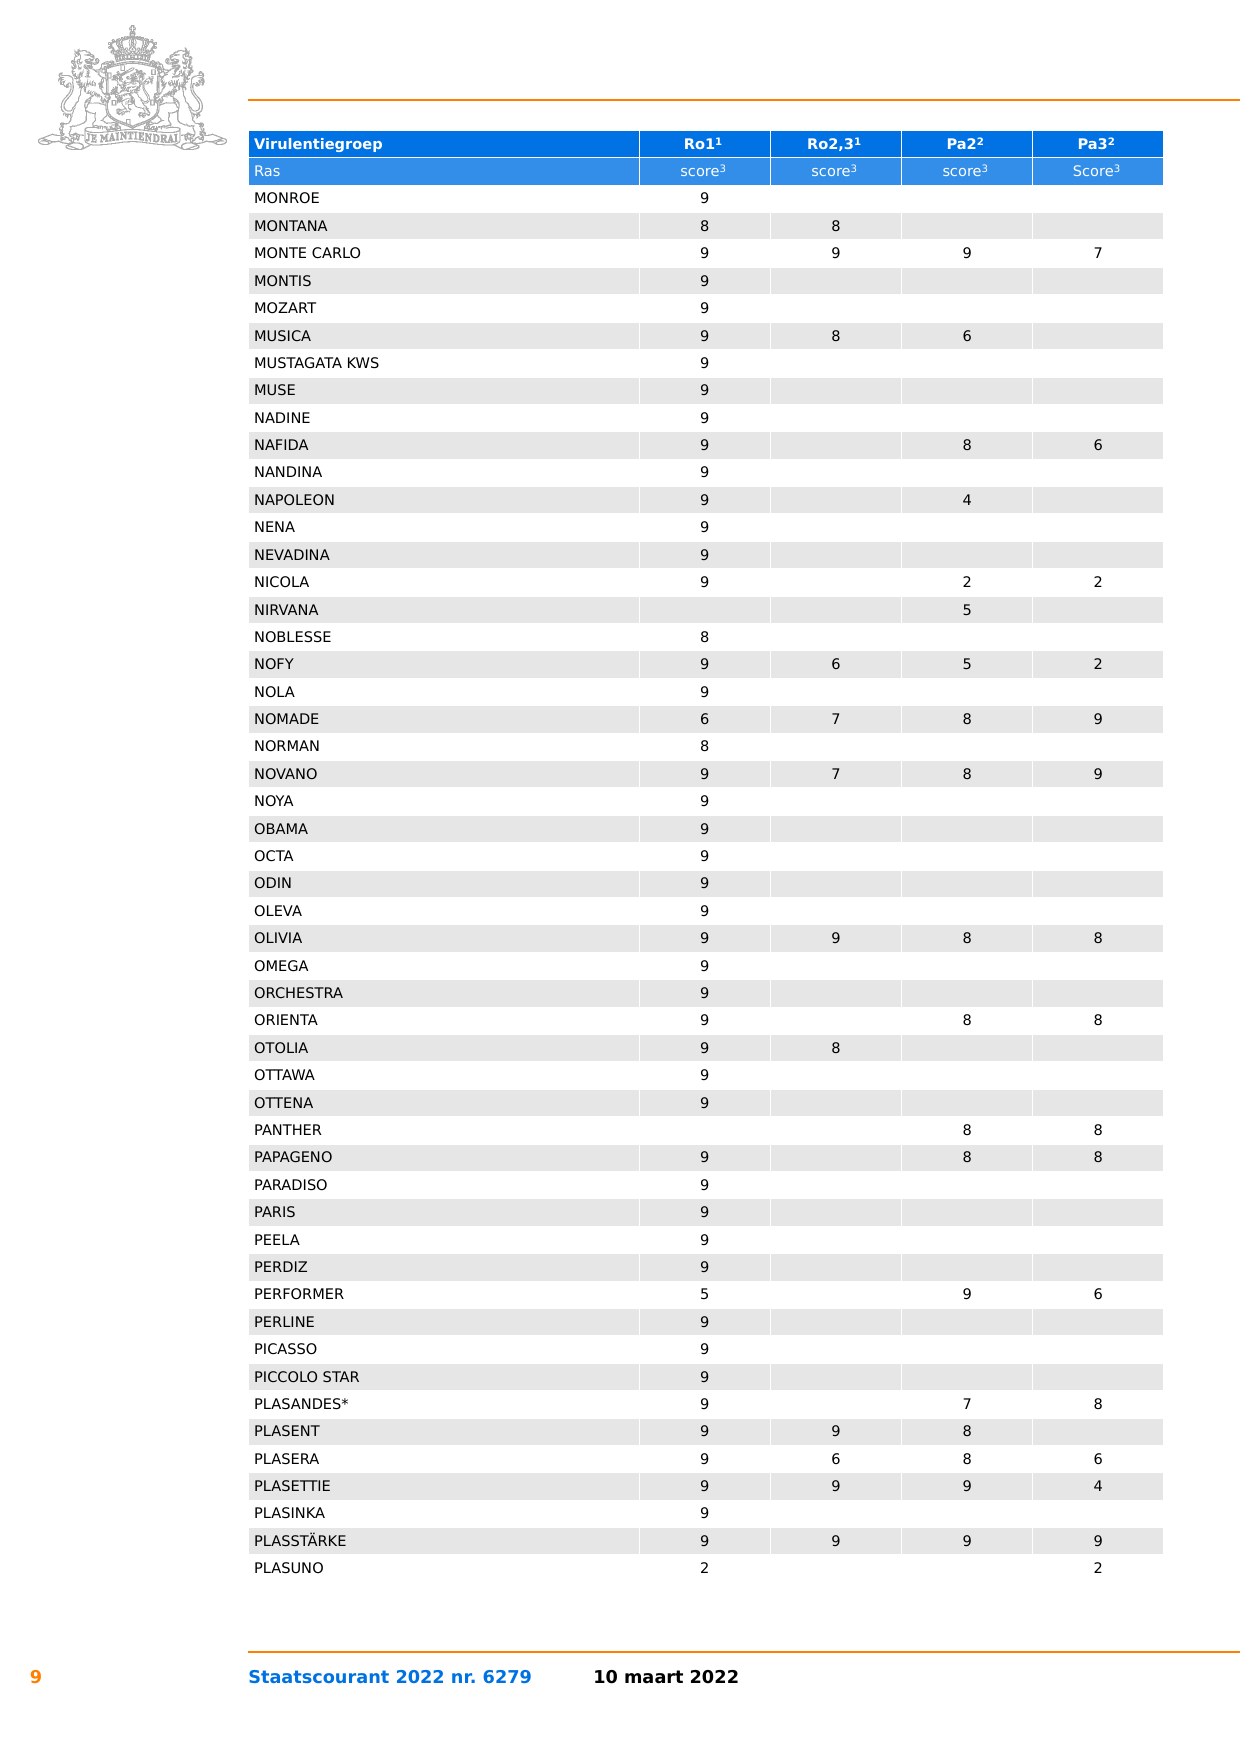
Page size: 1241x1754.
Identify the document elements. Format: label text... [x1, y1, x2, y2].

table_cell 9 [640, 378, 770, 404]
table_cell 9 [1033, 1528, 1163, 1554]
table_cell Score3 [1033, 158, 1163, 185]
table_cell [771, 1501, 901, 1527]
table_cell MUSTAGATA KWS [249, 350, 639, 376]
table_cell [1033, 898, 1163, 924]
table_cell NORMAN [249, 734, 639, 760]
table_cell 9 [640, 679, 770, 705]
table_cell [902, 405, 1032, 431]
table_cell [1033, 1364, 1163, 1390]
table_cell [902, 980, 1032, 1007]
table_cell [902, 1254, 1032, 1281]
table_cell 9 [640, 953, 770, 979]
table_cell [771, 597, 901, 623]
table_cell 9 [640, 1528, 770, 1554]
table_cell [902, 350, 1032, 376]
table_cell 9 [640, 871, 770, 897]
table_cell [1033, 1254, 1163, 1281]
table_cell 7 [1033, 241, 1163, 267]
table_cell [771, 487, 901, 513]
table_cell [1033, 1063, 1163, 1089]
table_cell [1033, 405, 1163, 431]
table_cell NAFIDA [249, 432, 639, 459]
table_cell [771, 295, 901, 322]
table_cell 9 [640, 980, 770, 1007]
table_cell PLASERA [249, 1446, 639, 1472]
table_cell 5 [640, 1282, 770, 1308]
table_cell 8 [902, 432, 1032, 459]
table_cell 9 [640, 761, 770, 787]
table_cell 7 [771, 706, 901, 733]
table_cell [1033, 350, 1163, 376]
table_cell NOMADE [249, 706, 639, 733]
table_cell 2 [1033, 651, 1163, 678]
table_cell [902, 843, 1032, 869]
table_cell 8 [902, 706, 1032, 733]
table_cell PERFORMER [249, 1282, 639, 1308]
table_cell 9 [640, 323, 770, 349]
table_cell 8 [902, 1117, 1032, 1143]
table_cell [1033, 213, 1163, 239]
table_cell PLASSTÄRKE [249, 1528, 639, 1554]
table_cell [771, 816, 901, 842]
table_cell [902, 816, 1032, 842]
table_cell [902, 378, 1032, 404]
table_cell MOZART [249, 295, 639, 322]
table_cell 9 [640, 1063, 770, 1089]
table_cell 4 [1033, 1473, 1163, 1500]
table_cell 8 [902, 1446, 1032, 1472]
table_cell score3 [771, 158, 901, 185]
table_cell [902, 1501, 1032, 1527]
table_cell ORCHESTRA [249, 980, 639, 1007]
table_cell 9 [640, 1254, 770, 1281]
table_cell [771, 789, 901, 815]
table_cell PAPAGENO [249, 1145, 639, 1171]
table_cell PLASANDES* [249, 1391, 639, 1417]
table_cell 8 [902, 1145, 1032, 1171]
table_cell [771, 569, 901, 596]
table_cell [771, 1309, 901, 1335]
table_cell [1033, 1035, 1163, 1061]
table_cell [902, 871, 1032, 897]
table_cell [1033, 515, 1163, 541]
table_cell [1033, 378, 1163, 404]
table_cell [771, 1336, 901, 1363]
table_cell 9 [640, 651, 770, 678]
table_cell [771, 624, 901, 650]
table_cell [1033, 460, 1163, 486]
table_cell [771, 350, 901, 376]
table_cell 9 [640, 295, 770, 322]
table_cell 4 [902, 487, 1032, 513]
table_cell [771, 843, 901, 869]
table_cell 9 [640, 816, 770, 842]
table_cell NOVANO [249, 761, 639, 787]
table_cell [771, 1117, 901, 1143]
table_cell 9 [640, 925, 770, 952]
table_cell [640, 597, 770, 623]
table_cell 9 [640, 1008, 770, 1034]
table_cell 7 [771, 761, 901, 787]
table_cell PARADISO [249, 1172, 639, 1198]
table_cell [902, 268, 1032, 294]
table_cell [902, 460, 1032, 486]
table_cell 8 [902, 1419, 1032, 1445]
table_cell 8 [1033, 1117, 1163, 1143]
table_cell [771, 1145, 901, 1171]
table_cell [771, 898, 901, 924]
table_cell [902, 679, 1032, 705]
table_cell [771, 268, 901, 294]
table_cell 9 [771, 1473, 901, 1500]
table_cell OTTAWA [249, 1063, 639, 1089]
table_cell [1033, 295, 1163, 322]
table_header Ro2,31 [771, 131, 901, 157]
table_cell [771, 734, 901, 760]
table_cell [1033, 1199, 1163, 1226]
table_cell 6 [1033, 1282, 1163, 1308]
table_cell [1033, 1501, 1163, 1527]
table_cell PERDIZ [249, 1254, 639, 1281]
table_cell ORIENTA [249, 1008, 639, 1034]
table_cell 9 [640, 268, 770, 294]
table_cell PLASUNO [249, 1556, 639, 1582]
table_cell NADINE [249, 405, 639, 431]
table_cell [1033, 734, 1163, 760]
table_cell 9 [771, 241, 901, 267]
table_cell 9 [640, 1419, 770, 1445]
table_cell [902, 734, 1032, 760]
table_cell 8 [902, 761, 1032, 787]
table_cell 9 [640, 542, 770, 568]
table_cell [771, 1090, 901, 1116]
table_cell 2 [1033, 1556, 1163, 1582]
table_cell [1033, 323, 1163, 349]
table_cell 9 [640, 405, 770, 431]
table_cell [1033, 1336, 1163, 1363]
table_cell [902, 953, 1032, 979]
table_cell NENA [249, 515, 639, 541]
table_cell 9 [640, 1391, 770, 1417]
table_header Ro11 [640, 131, 770, 157]
table_cell Ras [249, 158, 639, 185]
table_cell [902, 542, 1032, 568]
table_cell 8 [902, 1008, 1032, 1034]
table_cell NIRVANA [249, 597, 639, 623]
table_cell [771, 1008, 901, 1034]
table_cell [771, 542, 901, 568]
table_cell 9 [640, 186, 770, 212]
table_cell [1033, 980, 1163, 1007]
table_cell [771, 1556, 901, 1582]
table_cell 9 [640, 350, 770, 376]
table_cell [771, 1199, 901, 1226]
table_cell score3 [902, 158, 1032, 185]
table_cell [771, 432, 901, 459]
table_cell [771, 953, 901, 979]
table_cell [1033, 1309, 1163, 1335]
table_cell PLASETTIE [249, 1473, 639, 1500]
table_cell [771, 405, 901, 431]
table_cell 8 [1033, 1391, 1163, 1417]
table_cell 9 [902, 1528, 1032, 1554]
table_cell 9 [640, 241, 770, 267]
table_cell [1033, 953, 1163, 979]
table_cell [902, 1035, 1032, 1061]
table_cell 9 [640, 1473, 770, 1500]
table_cell [1033, 871, 1163, 897]
table_cell 9 [640, 898, 770, 924]
table_header Pa22 [902, 131, 1032, 157]
table_cell [771, 186, 901, 212]
table_cell [1033, 789, 1163, 815]
table_cell NEVADINA [249, 542, 639, 568]
table_cell 6 [771, 651, 901, 678]
table_cell [1033, 1090, 1163, 1116]
table_cell [902, 213, 1032, 239]
table_cell OTOLIA [249, 1035, 639, 1061]
table_cell [771, 460, 901, 486]
table_cell 6 [640, 706, 770, 733]
table_cell [902, 789, 1032, 815]
table_cell [1033, 1172, 1163, 1198]
table_cell OTTENA [249, 1090, 639, 1116]
table_cell MUSE [249, 378, 639, 404]
table_cell [1033, 597, 1163, 623]
table_cell 6 [1033, 1446, 1163, 1472]
table_cell 8 [640, 213, 770, 239]
table_cell [902, 1364, 1032, 1390]
table_cell 9 [640, 460, 770, 486]
table_cell 9 [640, 1172, 770, 1198]
table_cell [1033, 843, 1163, 869]
table_cell [1033, 487, 1163, 513]
table_cell PLASENT [249, 1419, 639, 1445]
table_cell MONTANA [249, 213, 639, 239]
table_cell 9 [640, 1035, 770, 1061]
table_cell MONROE [249, 186, 639, 212]
picture [38, 25, 227, 150]
table_cell 8 [771, 323, 901, 349]
table_cell 9 [640, 1227, 770, 1253]
table_cell [771, 1254, 901, 1281]
table_cell PICCOLO STAR [249, 1364, 639, 1390]
table_cell 9 [902, 1473, 1032, 1500]
table_cell [1033, 1419, 1163, 1445]
table_cell 9 [640, 569, 770, 596]
table_cell [640, 1117, 770, 1143]
table_cell [902, 1336, 1032, 1363]
table_cell [771, 1063, 901, 1089]
table_cell [902, 1063, 1032, 1089]
table_header Virulentiegroep [249, 131, 639, 157]
table_cell [902, 295, 1032, 322]
table_cell 9 [1033, 706, 1163, 733]
table_cell OLIVIA [249, 925, 639, 952]
table_cell [771, 1227, 901, 1253]
table_cell 9 [640, 1501, 770, 1527]
table_cell NOBLESSE [249, 624, 639, 650]
table_cell 9 [902, 1282, 1032, 1308]
table_cell 6 [902, 323, 1032, 349]
table_cell PANTHER [249, 1117, 639, 1143]
table_cell [1033, 1227, 1163, 1253]
table_cell score3 [640, 158, 770, 185]
table_cell [1033, 542, 1163, 568]
table_cell 9 [771, 925, 901, 952]
table_cell [902, 186, 1032, 212]
table_cell [771, 980, 901, 1007]
table_cell 8 [1033, 1008, 1163, 1034]
table_cell 6 [771, 1446, 901, 1472]
table_cell 9 [771, 1528, 901, 1554]
table_cell [771, 1282, 901, 1308]
table_cell 8 [1033, 1145, 1163, 1171]
table_cell [902, 1172, 1032, 1198]
table_cell MONTE CARLO [249, 241, 639, 267]
table_cell [1033, 816, 1163, 842]
table_cell PEELA [249, 1227, 639, 1253]
table_cell 9 [640, 1199, 770, 1226]
table_cell 8 [1033, 925, 1163, 952]
table_cell 6 [1033, 432, 1163, 459]
table_cell NOLA [249, 679, 639, 705]
table_cell 8 [771, 213, 901, 239]
table_cell 9 [902, 241, 1032, 267]
table_cell 8 [640, 734, 770, 760]
table_cell [771, 1391, 901, 1417]
table_cell [1033, 186, 1163, 212]
table_cell OMEGA [249, 953, 639, 979]
table_cell [771, 679, 901, 705]
table_cell 2 [1033, 569, 1163, 596]
table_cell MONTIS [249, 268, 639, 294]
table_cell [771, 871, 901, 897]
table_cell [902, 1227, 1032, 1253]
table_cell [771, 1364, 901, 1390]
table_cell 8 [902, 925, 1032, 952]
table_cell [902, 515, 1032, 541]
table_cell [902, 898, 1032, 924]
table_cell NAPOLEON [249, 487, 639, 513]
table_cell 9 [771, 1419, 901, 1445]
table_cell 8 [771, 1035, 901, 1061]
table_cell NICOLA [249, 569, 639, 596]
table_cell [902, 1199, 1032, 1226]
table_cell 8 [640, 624, 770, 650]
table_cell [1033, 268, 1163, 294]
table_cell 9 [640, 432, 770, 459]
table_cell 9 [640, 1364, 770, 1390]
table_cell 2 [902, 569, 1032, 596]
table_cell NOYA [249, 789, 639, 815]
table_header Pa32 [1033, 131, 1163, 157]
table_cell NANDINA [249, 460, 639, 486]
table_cell 9 [640, 1446, 770, 1472]
table_cell [771, 515, 901, 541]
table_cell 9 [640, 487, 770, 513]
table_cell PERLINE [249, 1309, 639, 1335]
table_cell 5 [902, 651, 1032, 678]
table_cell [902, 1309, 1032, 1335]
table_cell 9 [640, 1090, 770, 1116]
table_cell PICASSO [249, 1336, 639, 1363]
table_cell 9 [640, 789, 770, 815]
table_cell 9 [640, 1309, 770, 1335]
table_cell PARIS [249, 1199, 639, 1226]
table_cell [771, 378, 901, 404]
table_cell [1033, 679, 1163, 705]
table_cell PLASINKA [249, 1501, 639, 1527]
table_cell [771, 1172, 901, 1198]
table_cell 9 [640, 515, 770, 541]
table_cell 9 [1033, 761, 1163, 787]
table_cell 9 [640, 843, 770, 869]
table_cell OBAMA [249, 816, 639, 842]
table_cell 2 [640, 1556, 770, 1582]
table_cell 9 [640, 1336, 770, 1363]
table_cell 5 [902, 597, 1032, 623]
table_cell [1033, 624, 1163, 650]
table_cell 9 [640, 1145, 770, 1171]
table_cell [902, 1090, 1032, 1116]
table_cell 7 [902, 1391, 1032, 1417]
table_cell ODIN [249, 871, 639, 897]
table_cell [902, 1556, 1032, 1582]
table_cell NOFY [249, 651, 639, 678]
table_cell OLEVA [249, 898, 639, 924]
table_cell [902, 624, 1032, 650]
table_cell OCTA [249, 843, 639, 869]
table_cell MUSICA [249, 323, 639, 349]
